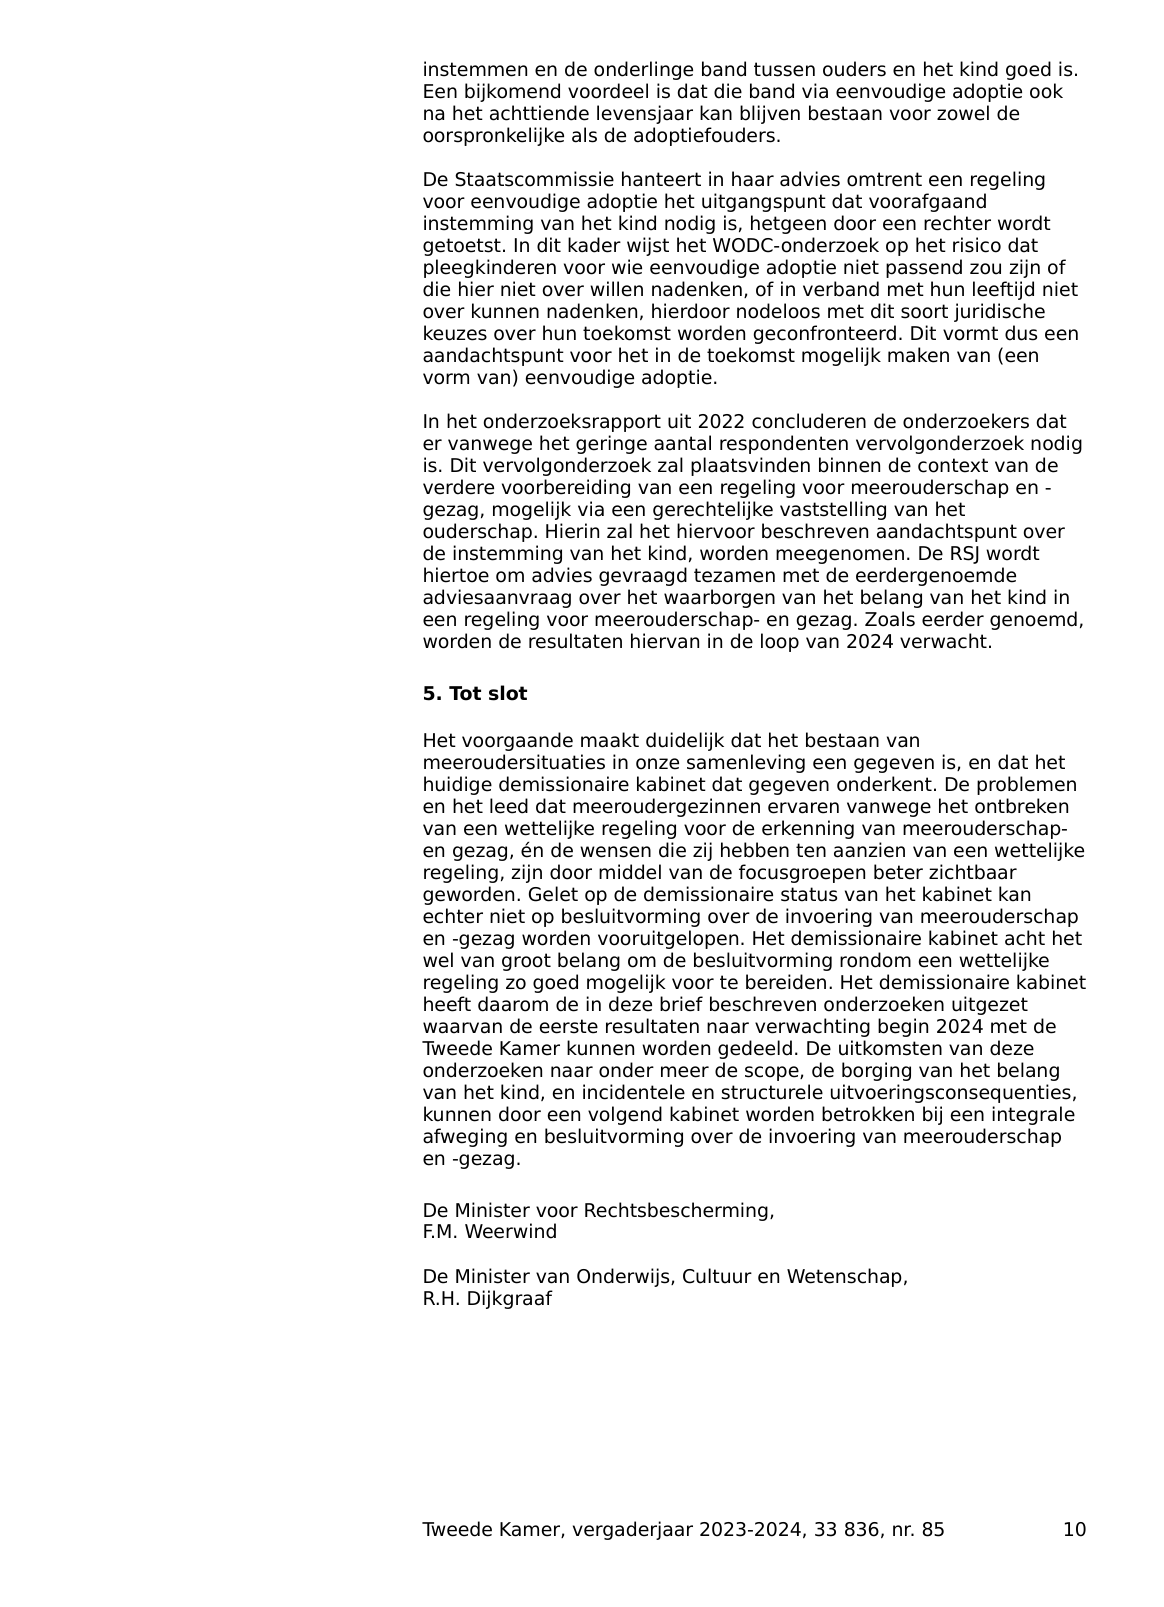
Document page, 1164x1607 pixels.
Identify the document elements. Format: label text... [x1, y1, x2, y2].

text De Staatscommissie hanteert in haar advies omtrent een regeling voor eenvoudige adoptie het uitgangspunt dat voorafgaand instemming van het kind nodig is, hetgeen door een rechter wordt getoetst. In dit kader wijst het WODC-onderzoek op het risico dat pleegkinderen voor wie eenvoudige adoptie niet passend zou zijn of die hier niet over willen nadenken, of in verband met hun leeftijd niet over kunnen nadenken, hierdoor nodeloos met dit soort juridische keuzes over hun toekomst worden geconfronteerd. Dit vormt dus een aandachtspunt voor het in de toekomst mogelijk maken van (een vorm van) eenvoudige adoptie. [422, 169, 1087, 389]
text In het onderzoeksrapport uit 2022 concluderen de onderzoekers dat er vanwege het geringe aantal respondenten vervolgonderzoek nodig is. Dit vervolgonderzoek zal plaatsvinden binnen de context van de verdere voorbereiding van een regeling voor meerouderschap en -gezag, mogelijk via een gerechtelijke vaststelling van het ouderschap. Hierin zal het hiervoor beschreven aandachtspunt over de instemming van het kind, worden meegenomen. De RSJ wordt hiertoe om advies gevraagd tezamen met de eerdergenoemde adviesaanvraag over het waarborgen van het belang van het kind in een regeling voor meerouderschap- en gezag. Zoals eerder genoemd, worden de resultaten hiervan in de loop van 2024 verwacht. [422, 411, 1087, 653]
subtitle 5. Tot slot [422, 683, 1087, 705]
text De Minister van Onderwijs, Cultuur en Wetenschap, R.H. Dijkgraaf [422, 1266, 1087, 1309]
text instemmen en de onderlinge band tussen ouders en het kind goed is. Een bijkomend voordeel is dat die band via eenvoudige adoptie ook na het achttiende levensjaar kan blijven bestaan voor zowel de oorspronkelijke als de adoptiefouders. [422, 59, 1087, 147]
text Het voorgaande maakt duidelijk dat het bestaan van meeroudersituaties in onze samenleving een gegeven is, en dat het huidige demissionaire kabinet dat gegeven onderkent. De problemen en het leed dat meeroudergezinnen ervaren vanwege het ontbreken van een wettelijke regeling voor de erkenning van meerouderschap- en gezag, én de wensen die zij hebben ten aanzien van een wettelijke regeling, zijn door middel van de focusgroepen beter zichtbaar geworden. Gelet op de demissionaire status van het kabinet kan echter niet op besluitvorming over de invoering van meerouderschap en -gezag worden vooruitgelopen. Het demissionaire kabinet acht het wel van groot belang om de besluitvorming rondom een wettelijke regeling zo goed mogelijk voor te bereiden. Het demissionaire kabinet heeft daarom de in deze brief beschreven onderzoeken uitgezet waarvan de eerste resultaten naar verwachting begin 2024 met de Tweede Kamer kunnen worden gedeeld. De uitkomsten van deze onderzoeken naar onder meer de scope, de borging van het belang van het kind, en incidentele en structurele uitvoeringsconsequenties, kunnen door een volgend kabinet worden betrokken bij een integrale afweging en besluitvorming over de invoering van meerouderschap en -gezag. [422, 730, 1087, 1169]
text De Minister voor Rechtsbescherming, F.M. Weerwind [422, 1199, 1087, 1243]
